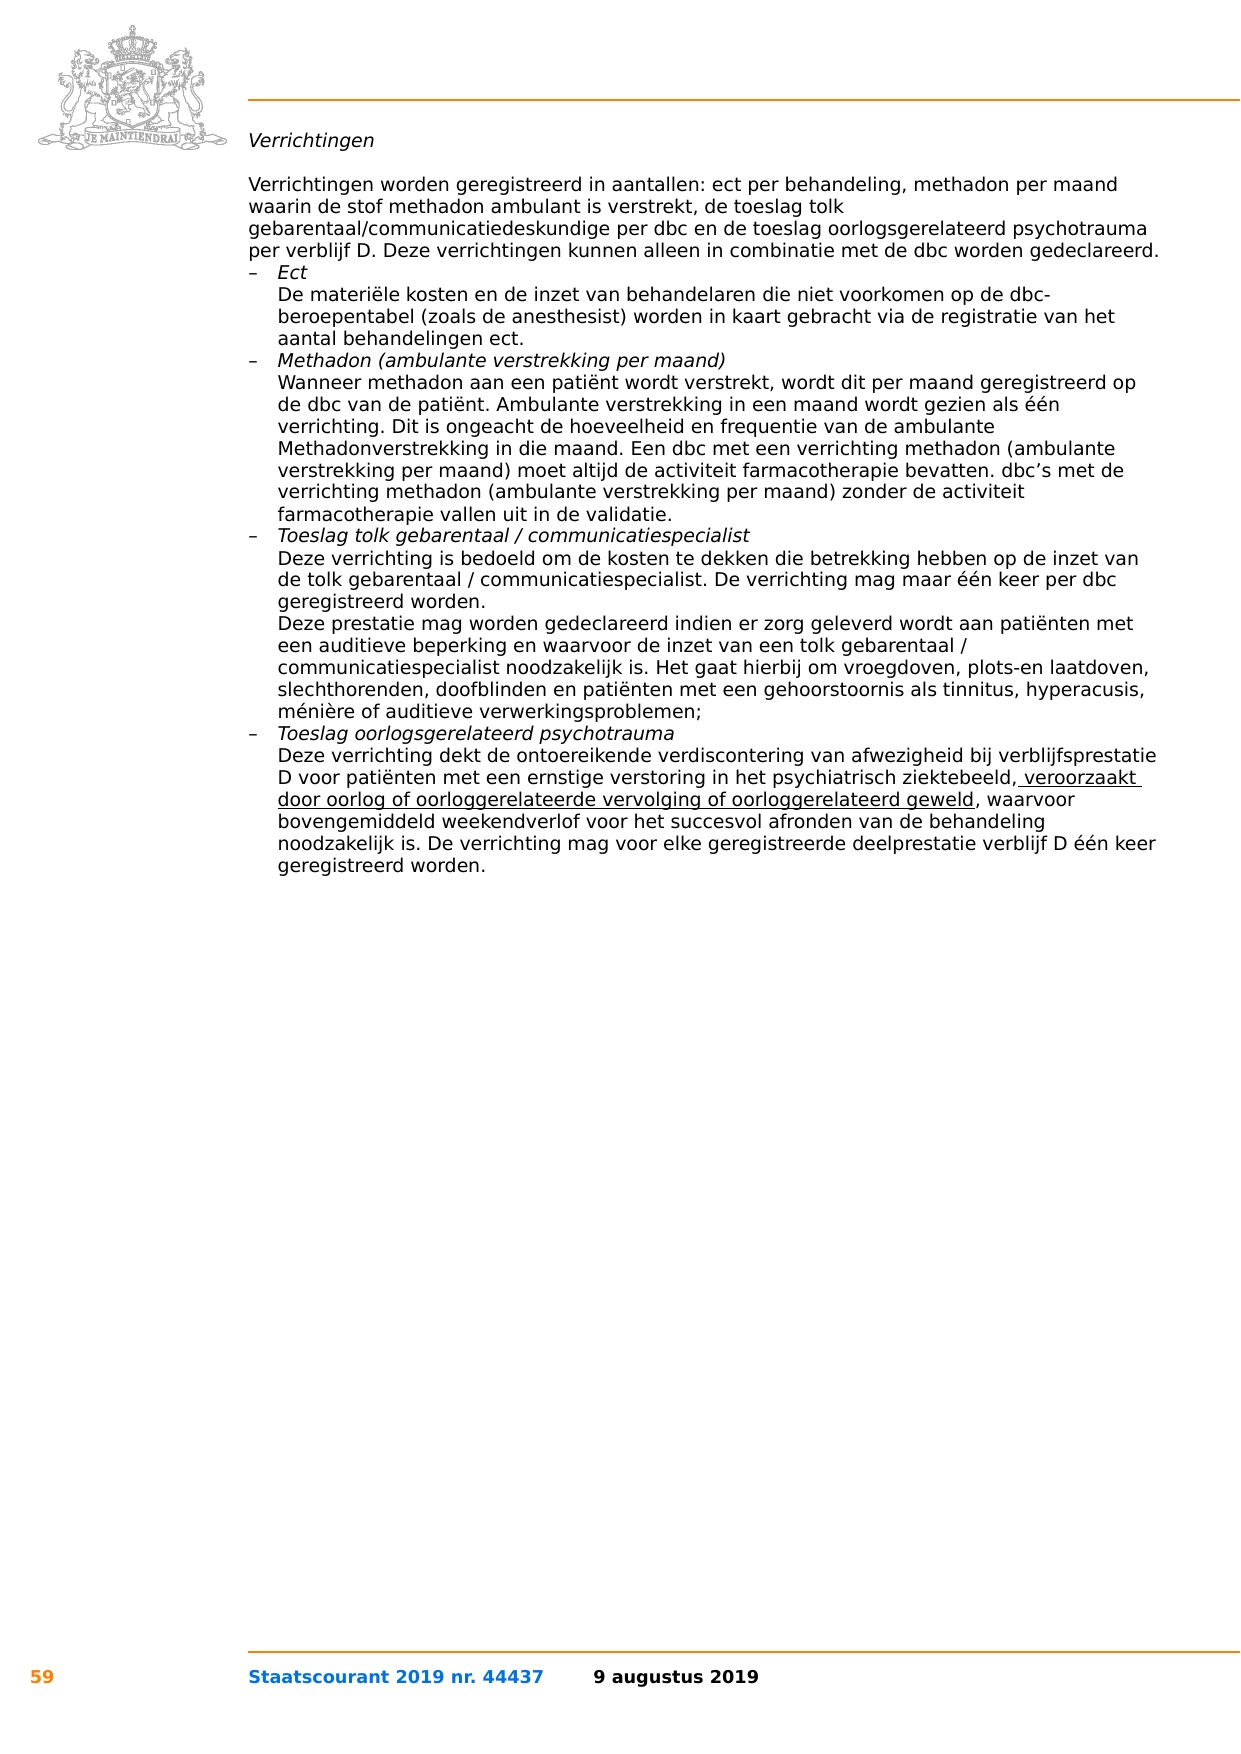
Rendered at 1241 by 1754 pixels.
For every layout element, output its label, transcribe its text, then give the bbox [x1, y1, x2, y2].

text Deze verrichting dekt de ontoereikende verdiscontering van afwezigheid bij verblijfsprestatie D voor patiënten met een ernstige verstoring in het psychiatrisch ziektebeeld, veroorzaakt door oorlog of oorloggerelateerde vervolging of oorloggerelateerd geweld, waarvoor bovengemiddeld weekendverlof voor het succesvol afronden van de behandeling noodzakelijk is. De verrichting mag voor elke geregistreerde deelprestatie verblijf D één keer geregistreerd worden. [277, 745, 1163, 877]
subtitle Verrichtingen [248, 130, 1163, 152]
text – Toeslag tolk gebarentaal / communicatiespecialist [248, 525, 1163, 547]
text – Methadon (ambulante verstrekking per maand) [248, 349, 1163, 372]
text De materiële kosten en de inzet van behandelaren die niet voorkomen op de dbc-beroepentabel (zoals de anesthesist) worden in kaart gebracht via de registratie van het aantal behandelingen ect. [277, 284, 1163, 349]
text Deze prestatie mag worden gedeclareerd indien er zorg geleverd wordt aan patiënten met een auditieve beperking en waarvoor de inzet van een tolk gebarentaal / communicatiespecialist noodzakelijk is. Het gaat hierbij om vroegdoven, plots-en laatdoven, slechthorenden, doofblinden en patiënten met een gehoorstoornis als tinnitus, hyperacusis, ménière of auditieve verwerkingsproblemen; [277, 613, 1163, 723]
picture [38, 25, 227, 150]
text Deze verrichting is bedoeld om de kosten te dekken die betrekking hebben op de inzet van de tolk gebarentaal / communicatiespecialist. De verrichting mag maar één keer per dbc geregistreerd worden. [277, 547, 1163, 613]
text – Toeslag oorlogsgerelateerd psychotrauma [248, 723, 1163, 745]
text – Ect [248, 262, 1163, 284]
text Wanneer methadon aan een patiënt wordt verstrekt, wordt dit per maand geregistreerd op de dbc van de patiënt. Ambulante verstrekking in een maand wordt gezien als één verrichting. Dit is ongeacht de hoeveelheid en frequentie van de ambulante Methadonverstrekking in die maand. Een dbc met een verrichting methadon (ambulante verstrekking per maand) moet altijd de activiteit farmacotherapie bevatten. dbc’s met de verrichting methadon (ambulante verstrekking per maand) zonder de activiteit farmacotherapie vallen uit in de validatie. [277, 372, 1163, 525]
text Verrichtingen worden geregistreerd in aantallen: ect per behandeling, methadon per maand waarin de stof methadon ambulant is verstrekt, de toeslag tolk gebarentaal/communicatiedeskundige per dbc en de toeslag oorlogsgerelateerd psychotrauma per verblijf D. Deze verrichtingen kunnen alleen in combinatie met de dbc worden gedeclareerd. [248, 174, 1163, 262]
